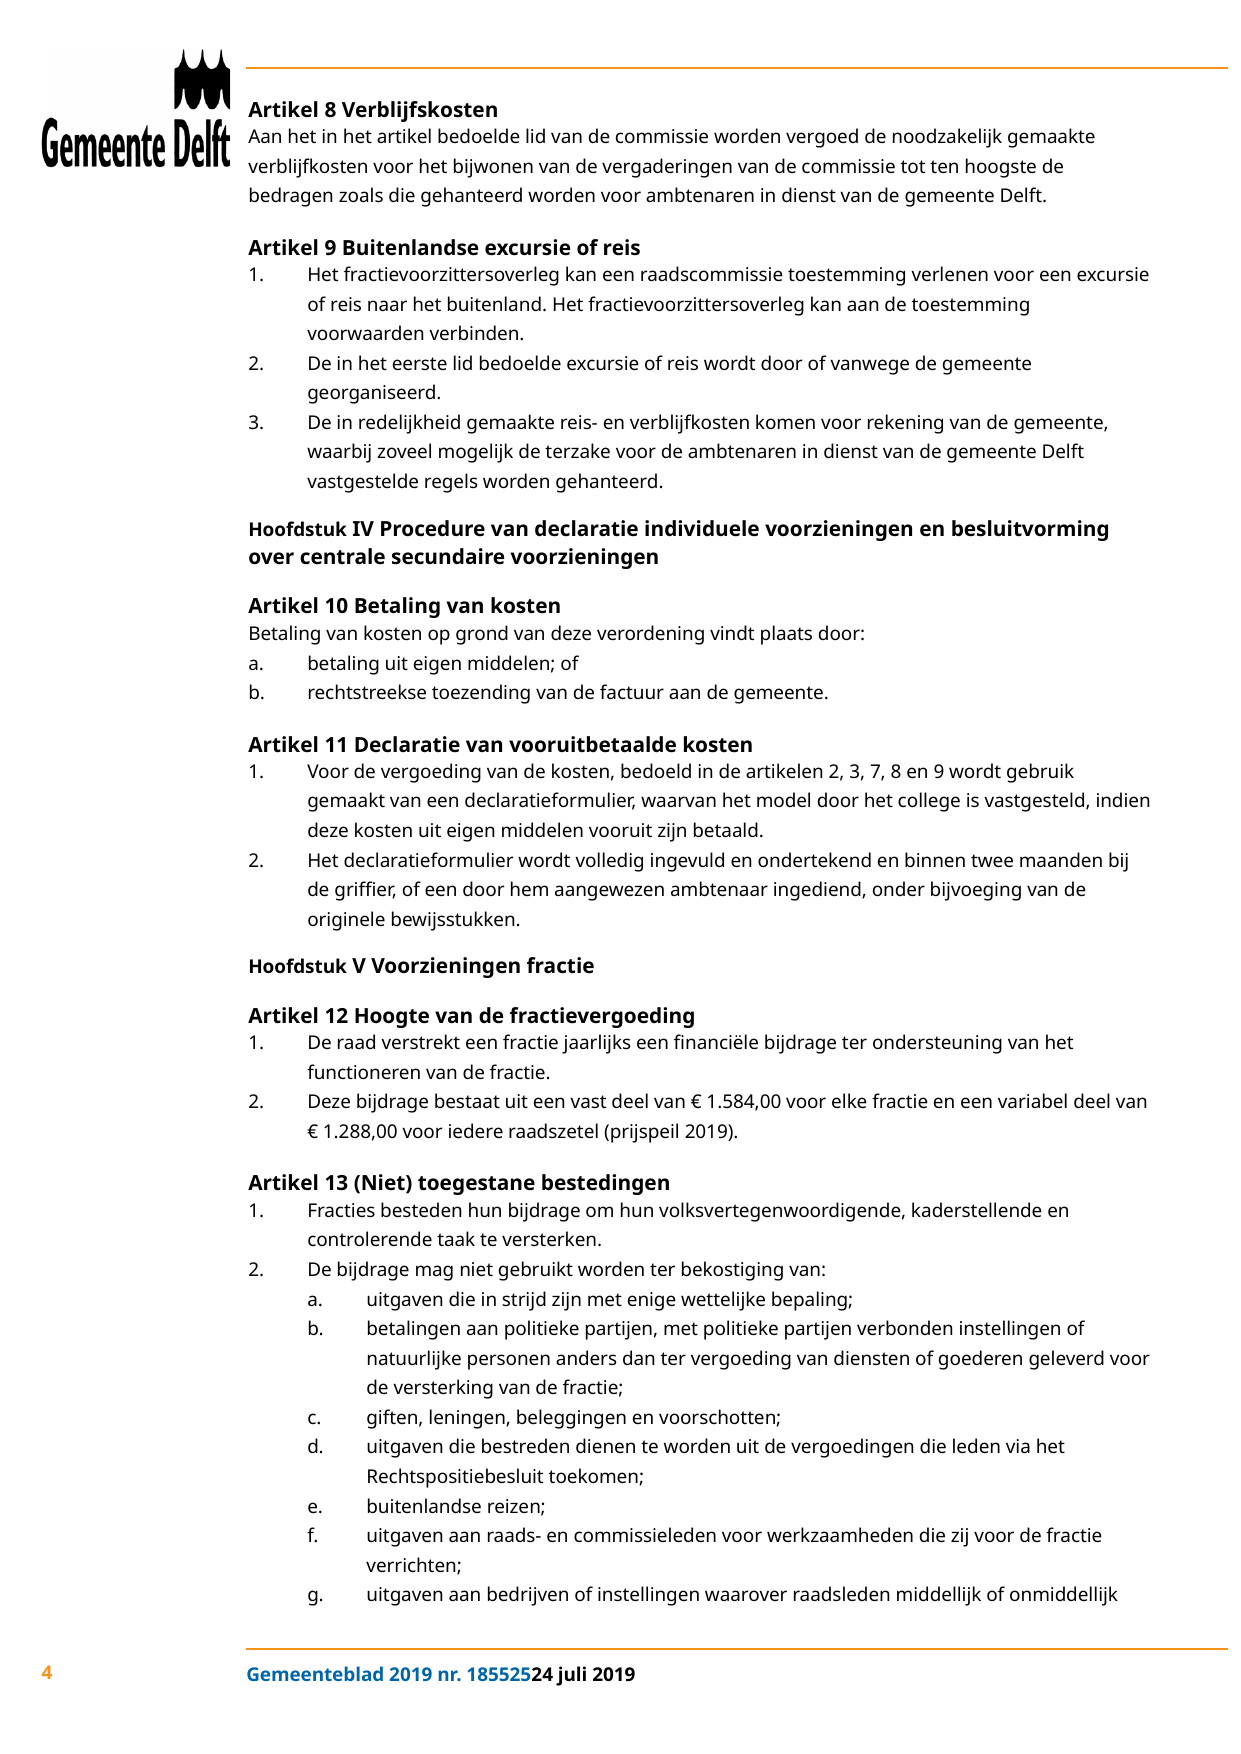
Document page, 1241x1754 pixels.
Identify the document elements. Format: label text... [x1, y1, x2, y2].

list De raad verstrekt een fractie jaarlijks een financiële bijdrage ter ondersteuning van het functioneren van de fractie. [248, 1029, 1152, 1085]
text Hoofdstuk IV Procedure van declaratie individuele voorzieningen en besluitvorming over centrale secundaire voorzieningen [248, 514, 1152, 571]
text Artikel 11 Declaratie van vooruitbetaalde kosten [248, 730, 1152, 758]
text Artikel 12 Hoogte van de fractievergoeding [248, 1001, 1152, 1029]
list Fracties besteden hun bijdrage om hun volksvertegenwoordigende, kaderstellende en controlerende taak te versterken. [248, 1197, 1152, 1252]
list De in het eerste lid bedoelde excursie of reis wordt door of vanwege de gemeente georganiseerd. [248, 350, 1152, 405]
list De bijdrage mag niet gebruikt worden ter bekostiging van: [248, 1256, 1152, 1282]
picture [41, 47, 231, 172]
list uitgaven die in strijd zijn met enige wettelijke bepaling; [307, 1286, 1152, 1311]
text Artikel 10 Betaling van kosten [248, 592, 1152, 620]
list Het declaratieformulier wordt volledig ingevuld en ondertekend en binnen twee maanden bij de griffier, of een door hem aangewezen ambtenaar ingediend, onder bijvoeging van de originele bewijsstukken. [248, 847, 1152, 932]
list Het fractievoorzittersoverleg kan een raadscommissie toestemming verlenen voor een excursie of reis naar het buitenland. Het fractievoorzittersoverleg kan aan de toestemming voorwaarden verbinden. [248, 261, 1152, 346]
text Betaling van kosten op grond van deze verordening vindt plaats door: [248, 620, 1152, 646]
text Artikel 8 Verblijfskosten [248, 95, 1152, 123]
list buitenlandse reizen; [307, 1493, 1152, 1518]
list uitgaven die bestreden dienen te worden uit de vergoedingen die leden via het Rechtspositiebesluit toekomen; [307, 1434, 1152, 1489]
list uitgaven aan raads- en commissieleden voor werkzaamheden die zij voor de fractie verrichten; [307, 1522, 1152, 1578]
list rechtstreekse toezending van de factuur aan de gemeente. [248, 679, 1152, 705]
list betalingen aan politieke partijen, met politieke partijen verbonden instellingen of natuurlijke personen anders dan ter vergoeding van diensten of goederen geleverd voor de versterking van de fractie; [307, 1315, 1152, 1400]
list uitgaven aan bedrijven of instellingen waarover raadsleden middellijk of onmiddellijk [307, 1582, 1152, 1607]
list Deze bijdrage bestaat uit een vast deel van € 1.584,00 voor elke fractie en een variabel deel van € 1.288,00 voor iedere raadszetel (prijspeil 2019). [248, 1088, 1152, 1144]
list De in redelijkheid gemaakte reis- en verblijfkosten komen voor rekening van de gemeente, waarbij zoveel mogelijk de terzake voor de ambtenaren in dienst van de gemeente Delft vastgestelde regels worden gehanteerd. [248, 409, 1152, 494]
text Aan het in het artikel bedoelde lid van de commissie worden vergoed de noodzakelijk gemaakte verblijfkosten voor het bijwonen van de vergaderingen van de commissie tot ten hoogste de bedragen zoals die gehanteerd worden voor ambtenaren in dienst van de gemeente Delft. [248, 123, 1152, 208]
list giften, leningen, beleggingen en voorschotten; [307, 1404, 1152, 1430]
text Hoofdstuk V Voorzieningen fractie [248, 952, 1152, 980]
text Artikel 13 (Niet) toegestane bestedingen [248, 1168, 1152, 1197]
list betaling uit eigen middelen; of [248, 650, 1152, 675]
list Voor de vergoeding van de kosten, bedoeld in de artikelen 2, 3, 7, 8 en 9 wordt gebruik gemaakt van een declaratieformulier, waarvan het model door het college is vastgesteld, indien deze kosten uit eigen middelen vooruit zijn betaald. [248, 758, 1152, 843]
text Artikel 9 Buitenlandse excursie of reis [248, 233, 1152, 261]
